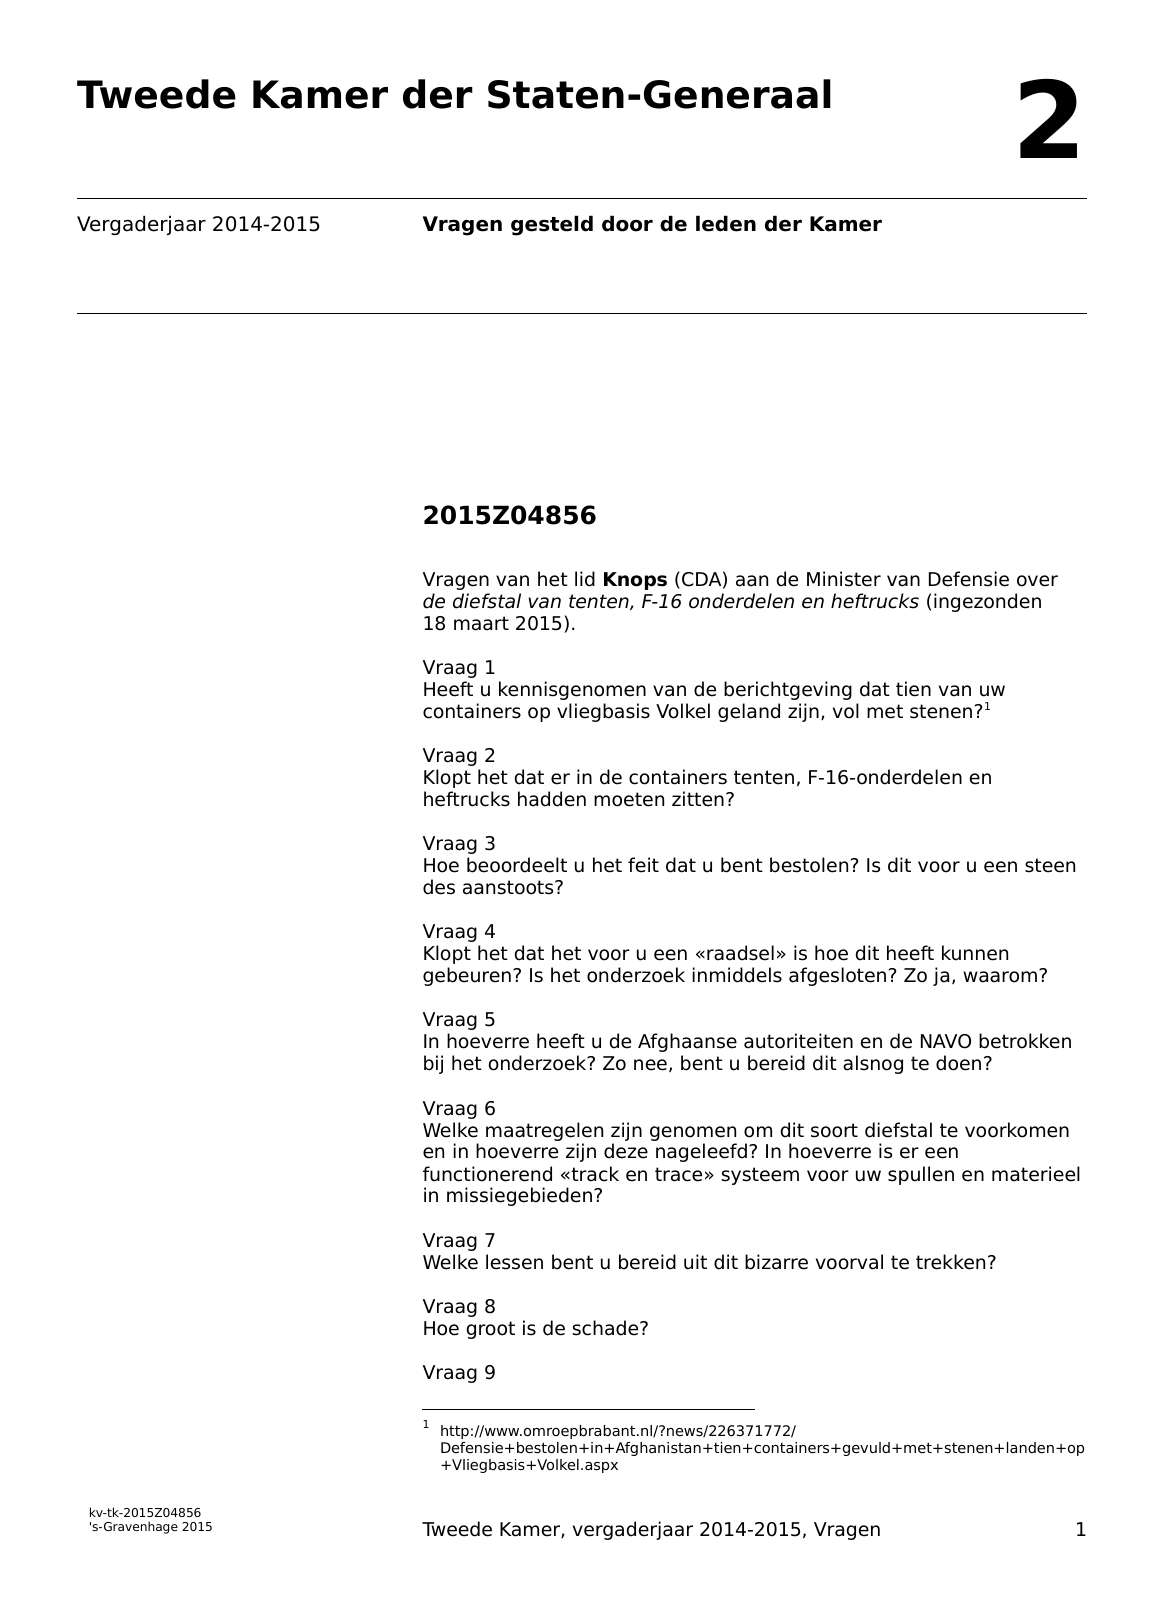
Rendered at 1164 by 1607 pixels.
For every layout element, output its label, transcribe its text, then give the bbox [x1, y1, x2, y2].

text http://www.omroepbrabant.nl/?news/226371772/Defensie+bestolen+in+Afghanistan+tien+containers+gevuld+met+stenen+landen+op+Vliegbasis+Volkel.aspx [422, 1418, 1087, 1474]
table_header Tweede Kamer der Staten-Generaal [77, 59, 886, 198]
text 's-Gravenhage 2015 [88, 1520, 323, 1534]
text kv-tk-2015Z04856 [88, 1506, 323, 1520]
text Vraag 9 [422, 1362, 1087, 1384]
text Klopt het dat het voor u een «raadsel» is hoe dit heeft kunnen gebeuren? Is het onderzoek inmiddels afgesloten? Zo ja, waarom? [422, 943, 1087, 987]
text Welke maatregelen zijn genomen om dit soort diefstal te voorkomen en in hoeverre zijn deze nageleefd? In hoeverre is er een functionerend «track en trace» systeem voor uw spullen en materieel in missiegebieden? [422, 1119, 1087, 1207]
text Vragen van het lid Knops (CDA) aan de Minister van Defensie over de diefstal van tenten, F-16 onderdelen en heftrucks (ingezonden 18 maart 2015). [422, 569, 1087, 635]
text Vraag 8 [422, 1296, 1087, 1318]
text Vraag 5 [422, 1009, 1087, 1031]
text Vraag 4 [422, 921, 1087, 943]
text Hoe groot is de schade? [422, 1318, 1087, 1340]
text 2015Z04856 [422, 501, 1087, 531]
text Vraag 2 [422, 745, 1087, 767]
table_cell Vergaderjaar 2014-2015 [77, 199, 422, 313]
text Heeft u kennisgenomen van de berichtgeving dat tien van uw containers op vliegbasis Volkel geland zijn, vol met stenen? [422, 679, 1087, 723]
text Welke lessen bent u bereid uit dit bizarre voorval te trekken? [422, 1252, 1087, 1273]
text Vraag 3 [422, 833, 1087, 855]
text Hoe beoordeelt u het feit dat u bent bestolen? Is dit voor u een steen des aanstoots? [422, 855, 1087, 899]
text Klopt het dat er in de containers tenten, F-16-onderdelen en heftrucks hadden moeten zitten? [422, 767, 1087, 811]
table_header 2 [886, 59, 1087, 198]
table_cell Vragen gesteld door de leden der Kamer [422, 199, 1087, 313]
text In hoeverre heeft u de Afghaanse autoriteiten en de NAVO betrokken bij het onderzoek? Zo nee, bent u bereid dit alsnog te doen? [422, 1031, 1087, 1075]
text Vraag 1 [422, 657, 1087, 679]
text Vraag 7 [422, 1229, 1087, 1252]
text Vraag 6 [422, 1097, 1087, 1119]
